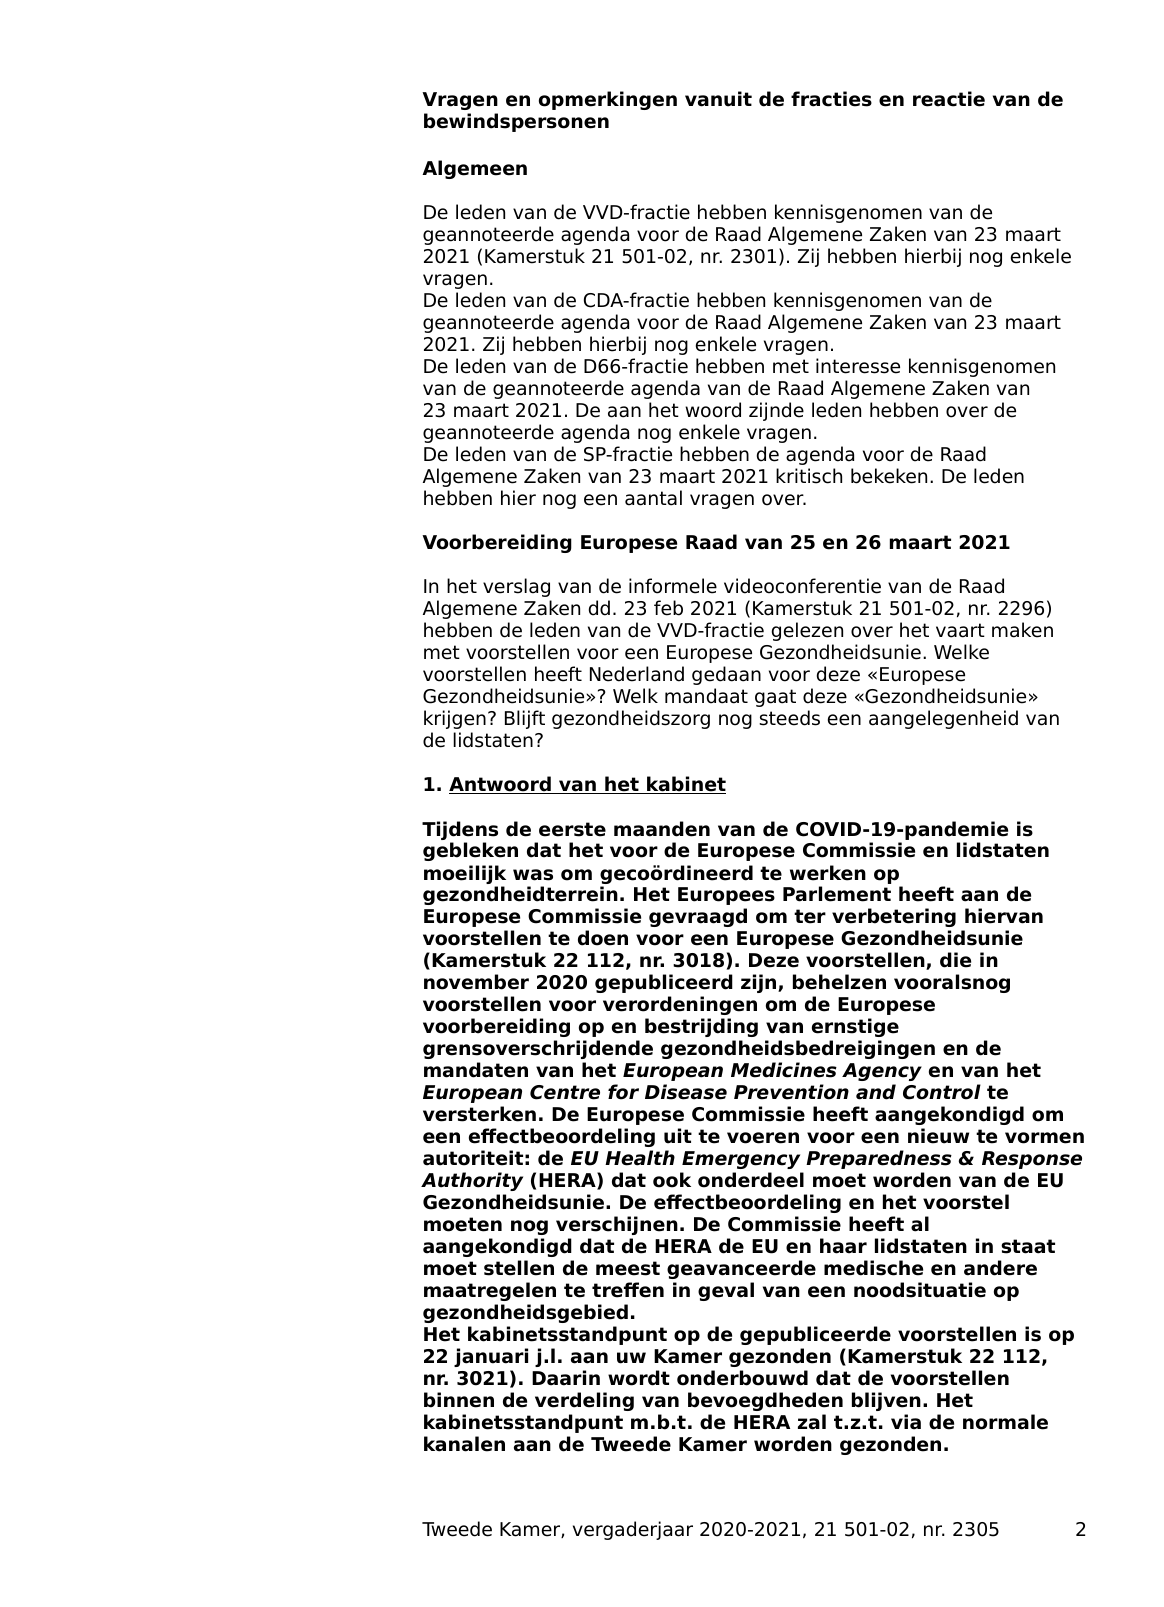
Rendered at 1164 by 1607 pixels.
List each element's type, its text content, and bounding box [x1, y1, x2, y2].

text Het kabinetsstandpunt op de gepubliceerde voorstellen is op 22 januari j.l. aan uw Kamer gezonden (Kamerstuk 22 112, nr. 3021). Daarin wordt onderbouwd dat de voorstellen binnen de verdeling van bevoegdheden blijven. Het kabinetsstandpunt m.b.t. de HERA zal t.z.t. via de normale kanalen aan de Tweede Kamer worden gezonden. [422, 1324, 1087, 1456]
text De leden van de CDA-fractie hebben kennisgenomen van de geannoteerde agenda voor de Raad Algemene Zaken van 23 maart 2021. Zij hebben hierbij nog enkele vragen. [422, 290, 1087, 356]
text In het verslag van de informele videoconferentie van de Raad Algemene Zaken dd. 23 feb 2021 (Kamerstuk 21 501-02, nr. 2296) hebben de leden van de VVD-fractie gelezen over het vaart maken met voorstellen voor een Europese Gezondheidsunie. Welke voorstellen heeft Nederland gedaan voor deze «Europese Gezondheidsunie»? Welk mandaat gaat deze «Gezondheidsunie» krijgen? Blijft gezondheidszorg nog steeds een aangelegenheid van de lidstaten? [422, 576, 1087, 752]
subtitle Voorbereiding Europese Raad van 25 en 26 maart 2021 [422, 532, 1087, 554]
text Tijdens de eerste maanden van de COVID-19-pandemie is gebleken dat het voor de Europese Commissie en lidstaten moeilijk was om gecoördineerd te werken op gezondheidterrein. Het Europees Parlement heeft aan de Europese Commissie gevraagd om ter verbetering hiervan voorstellen te doen voor een Europese Gezondheidsunie (Kamerstuk 22 112, nr. 3018). Deze voorstellen, die in november 2020 gepubliceerd zijn, behelzen vooralsnog voorstellen voor verordeningen om de Europese voorbereiding op en bestrijding van ernstige grensoverschrijdende gezondheidsbedreigingen en de mandaten van het European Medicines Agency en van het European Centre for Disease Prevention and Control te versterken. De Europese Commissie heeft aangekondigd om een effectbeoordeling uit te voeren voor een nieuw te vormen autoriteit: de EU Health Emergency Preparedness & Response Authority (HERA) dat ook onderdeel moet worden van de EU Gezondheidsunie. De effectbeoordeling en het voorstel moeten nog verschijnen. De Commissie heeft al aangekondigd dat de HERA de EU en haar lidstaten in staat moet stellen de meest geavanceerde medische en andere maatregelen te treffen in geval van een noodsituatie op gezondheidsgebied. [422, 818, 1087, 1324]
text De leden van de D66-fractie hebben met interesse kennisgenomen van de geannoteerde agenda van de Raad Algemene Zaken van 23 maart 2021. De aan het woord zijnde leden hebben over de geannoteerde agenda nog enkele vragen. [422, 356, 1087, 444]
subtitle 1. Antwoord van het kabinet [422, 774, 1087, 796]
text De leden van de VVD-fractie hebben kennisgenomen van de geannoteerde agenda voor de Raad Algemene Zaken van 23 maart 2021 (Kamerstuk 21 501-02, nr. 2301). Zij hebben hierbij nog enkele vragen. [422, 202, 1087, 290]
subtitle Algemeen [422, 158, 1087, 180]
text De leden van de SP-fractie hebben de agenda voor de Raad Algemene Zaken van 23 maart 2021 kritisch bekeken. De leden hebben hier nog een aantal vragen over. [422, 444, 1087, 510]
subtitle Vragen en opmerkingen vanuit de fracties en reactie van de bewindspersonen [422, 89, 1087, 133]
